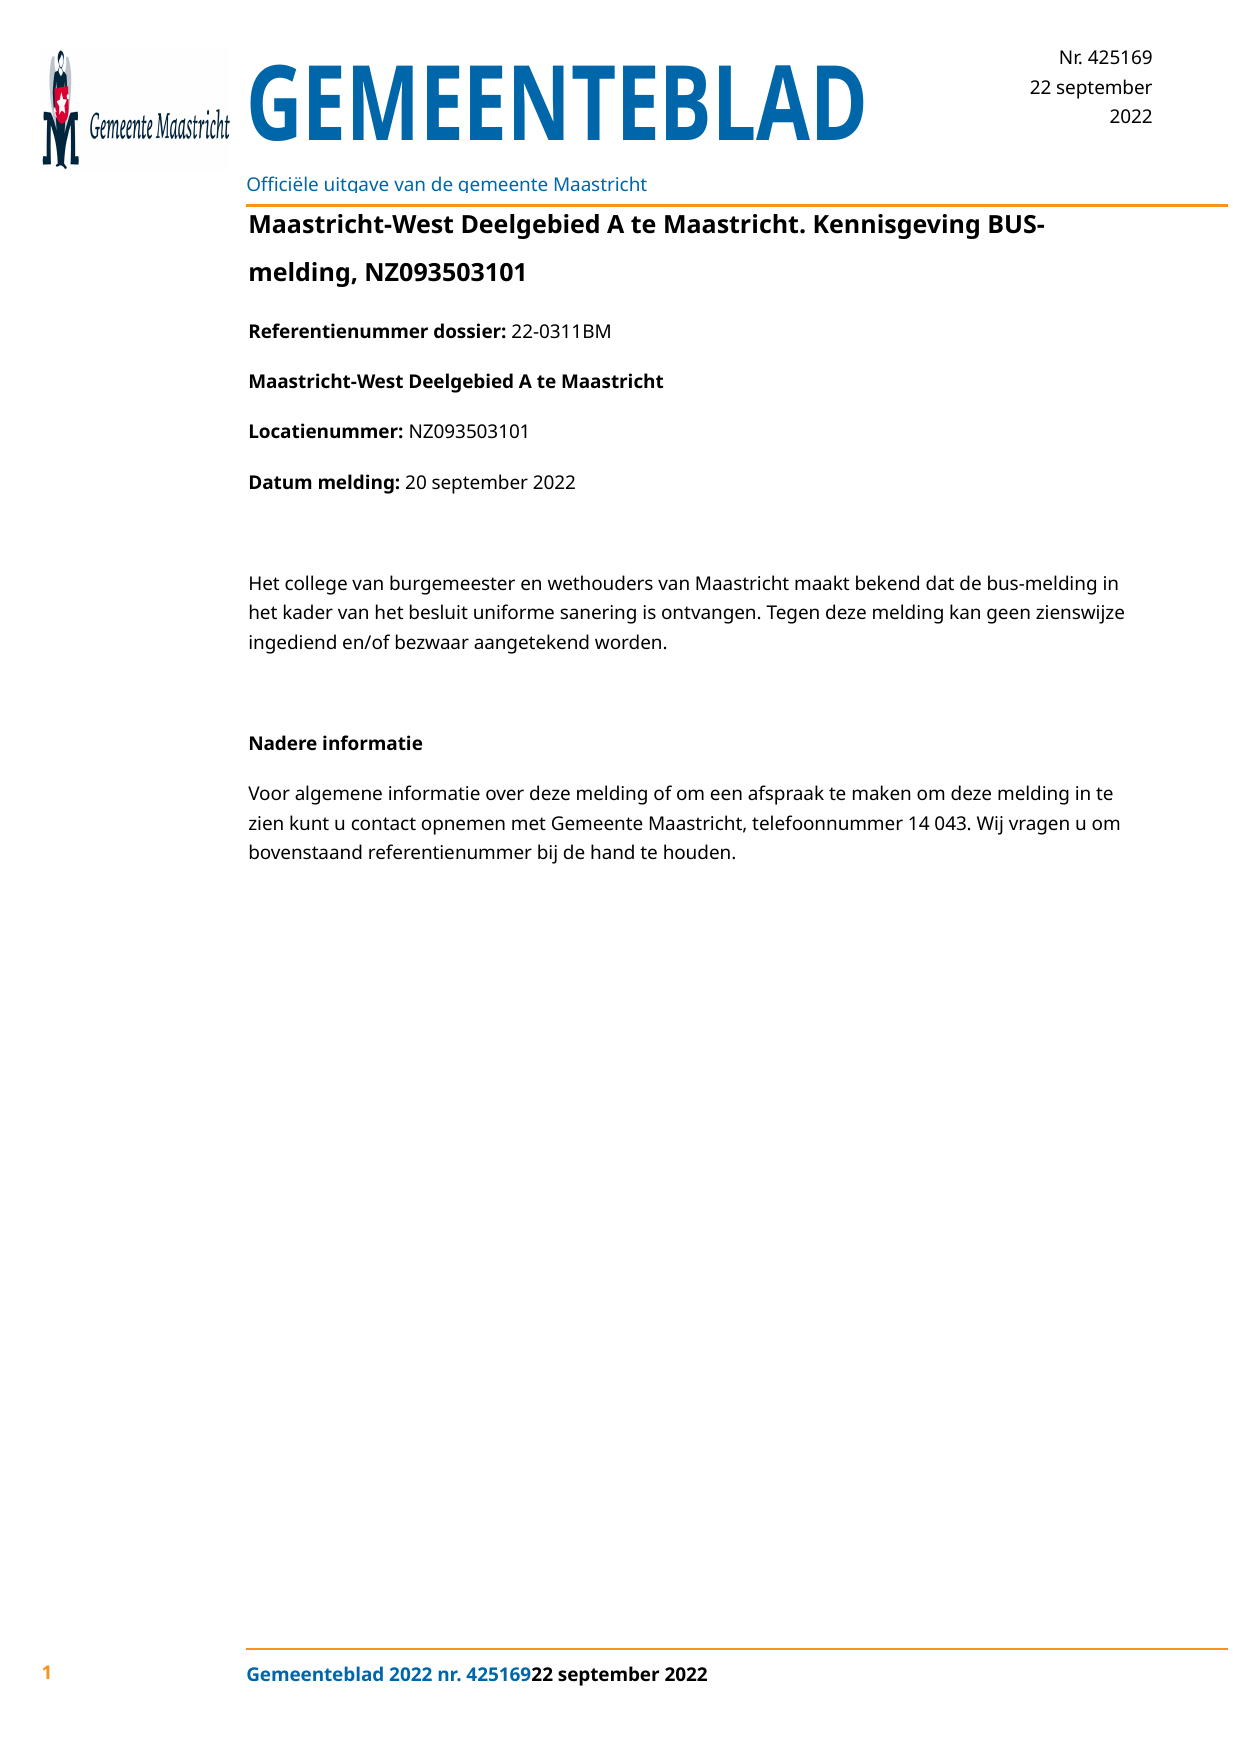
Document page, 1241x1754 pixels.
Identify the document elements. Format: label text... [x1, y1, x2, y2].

text Maastricht-West Deelgebied A te Maastricht. Kennisgeving BUS-melding, NZ093503101 [248, 207, 1152, 288]
text Locatienummer: NZ093503101 [248, 419, 1152, 444]
picture [41, 47, 231, 172]
text Het college van burgemeester en wethouders van Maastricht maakt bekend dat de bus-melding in het kader van het besluit uniforme sanering is ontvangen. Tegen deze melding kan geen zienswijze ingediend en/of bezwaar aangetekend worden. [248, 570, 1152, 655]
text Voor algemene informatie over deze melding of om een afspraak te maken om deze melding in te zien kunt u contact opnemen met Gemeente Maastricht, telefoonnummer 14 043. Wij vragen u om bovenstaand referentienummer bij de hand te houden. [248, 780, 1152, 865]
text Nadere informatie [248, 730, 1152, 756]
text Maastricht-West Deelgebied A te Maastricht [248, 368, 1152, 394]
text Referentienummer dossier: 22-0311BM [248, 318, 1152, 344]
text Datum melding: 20 september 2022 [248, 469, 1152, 495]
